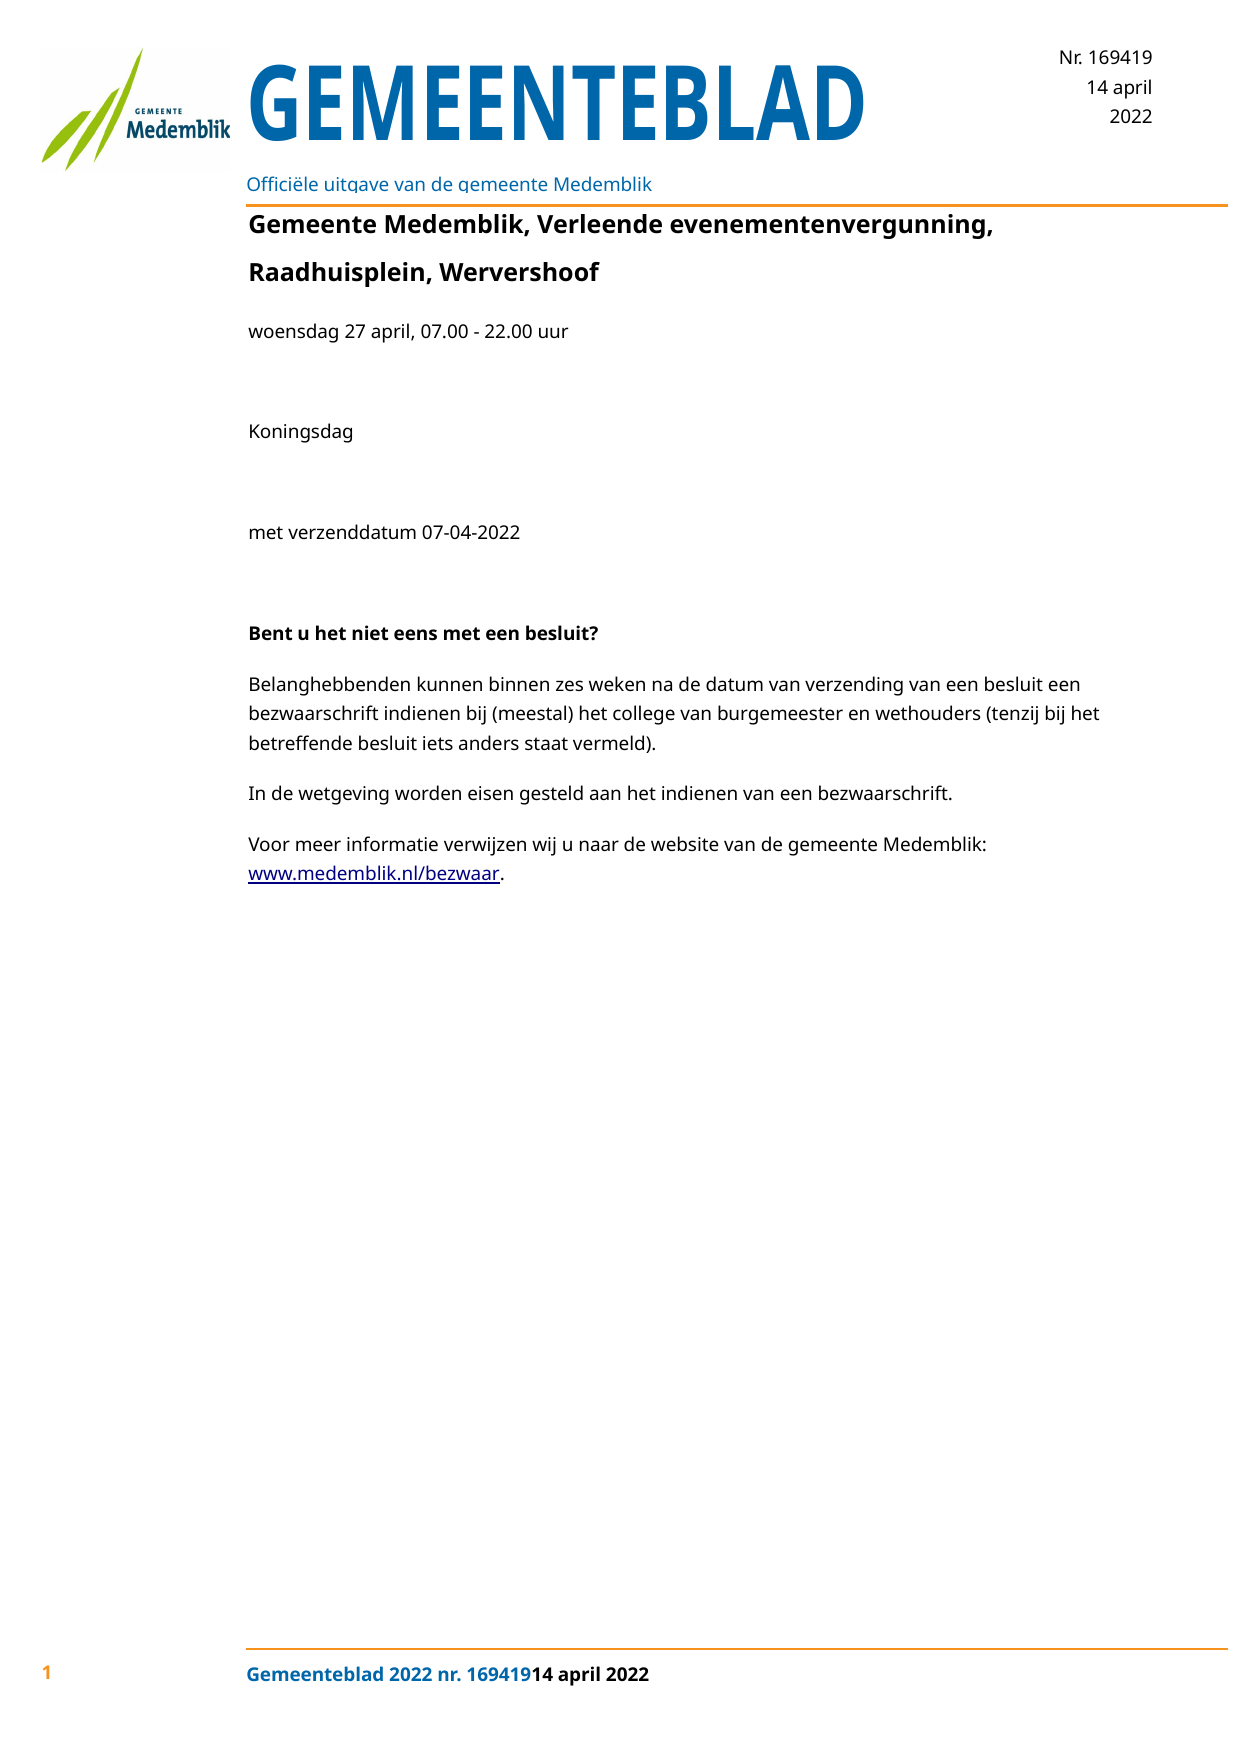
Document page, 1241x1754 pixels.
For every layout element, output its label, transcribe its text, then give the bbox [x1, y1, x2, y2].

text met verzenddatum 07-04-2022 [248, 519, 1152, 545]
text In de wetgeving worden eisen gesteld aan het indienen van een bezwaarschrift. [248, 780, 1152, 806]
picture [41, 47, 231, 172]
text woensdag 27 april, 07.00 - 22.00 uur [248, 318, 1152, 344]
text Koningsdag [248, 419, 1152, 444]
text Bent u het niet eens met een besluit? [248, 620, 1152, 646]
text Gemeente Medemblik, Verleende evenementenvergunning, Raadhuisplein, Wervershoof [248, 207, 1152, 288]
text Voor meer informatie verwijzen wij u naar de website van de gemeente Medemblik: www.medemblik.nl/bezwaar. [248, 831, 1152, 886]
text Belanghebbenden kunnen binnen zes weken na de datum van verzending van een besluit een bezwaarschrift indienen bij (meestal) het college van burgemeester en wethouders (tenzij bij het betreffende besluit iets anders staat vermeld). [248, 671, 1152, 756]
